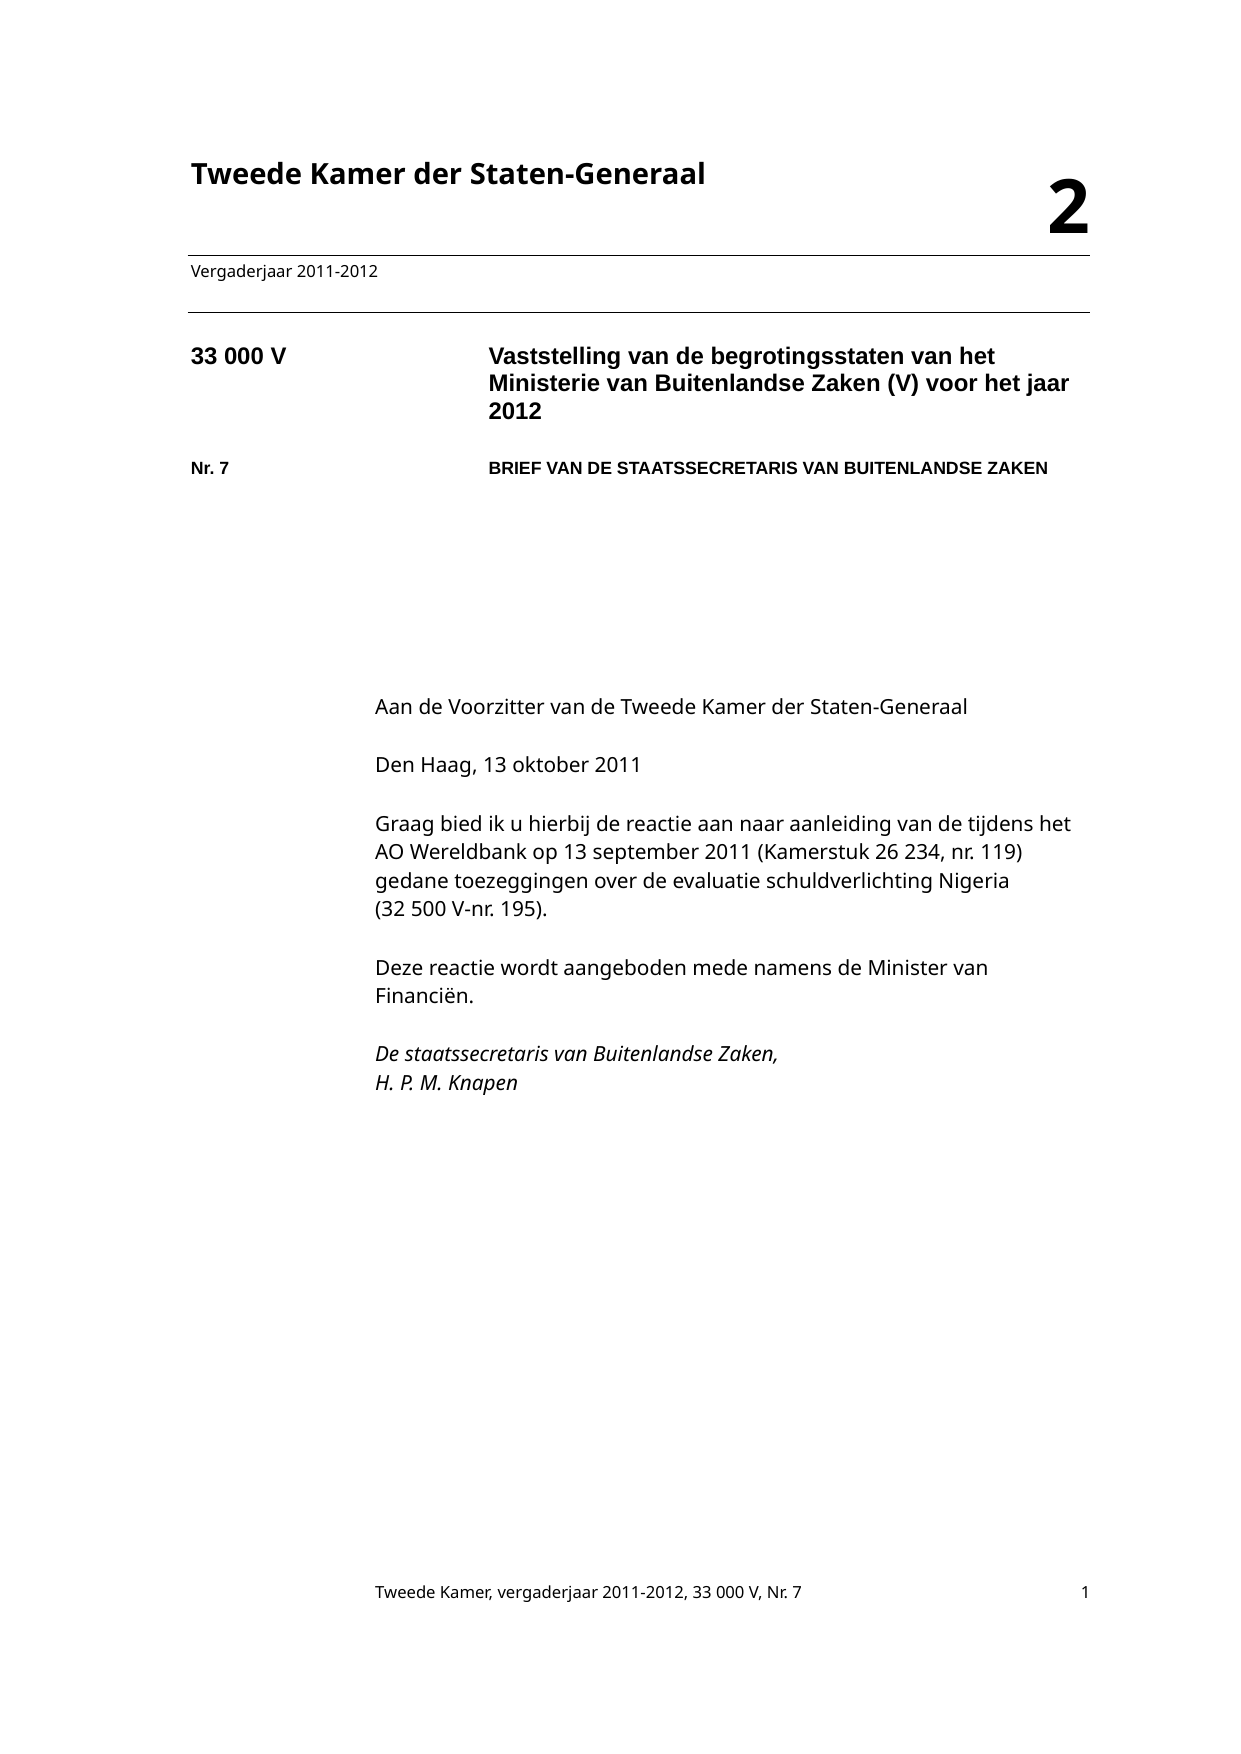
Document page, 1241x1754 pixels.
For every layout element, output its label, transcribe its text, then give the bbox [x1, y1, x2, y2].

table_header Tweede Kamer der Staten-Generaal [188, 150, 909, 255]
table_cell Vergaderjaar 2011-2012 [188, 256, 485, 312]
text Graag bied ik u hierbij de reactie aan naar aanleiding van de tijdens het AO Wereldbank op 13 september 2011 (Kamerstuk 26 234, nr. 119) gedane toezeggingen over de evaluatie schuldverlichting Nigeria (32 500 V-nr. 195). [375, 809, 1090, 923]
text Den Haag, 13 oktober 2011 [375, 751, 1090, 779]
table_cell [485, 256, 1090, 312]
table_cell 33 000 V [188, 339, 485, 454]
table_cell Vaststelling van de begrotingsstaten van het Ministerie van Buitenlandse Zaken (V) voor het jaar 2012 [485, 339, 1090, 454]
text Aan de Voorzitter van de Tweede Kamer der Staten-Generaal [375, 692, 1090, 721]
table_cell Nr. 7 [188, 455, 485, 573]
table_header 2 [910, 150, 1090, 255]
table_cell BRIEF VAN DE STAATSSECRETARIS VAN BUITENLANDSE ZAKEN [485, 455, 1090, 573]
text De staatssecretaris van Buitenlandse Zaken, [375, 1039, 1090, 1068]
text H. P. M. Knapen [375, 1068, 1090, 1096]
table_cell [188, 313, 485, 339]
text Deze reactie wordt aangeboden mede namens de Minister van Financiën. [375, 953, 1090, 1009]
table_cell [485, 313, 1090, 339]
